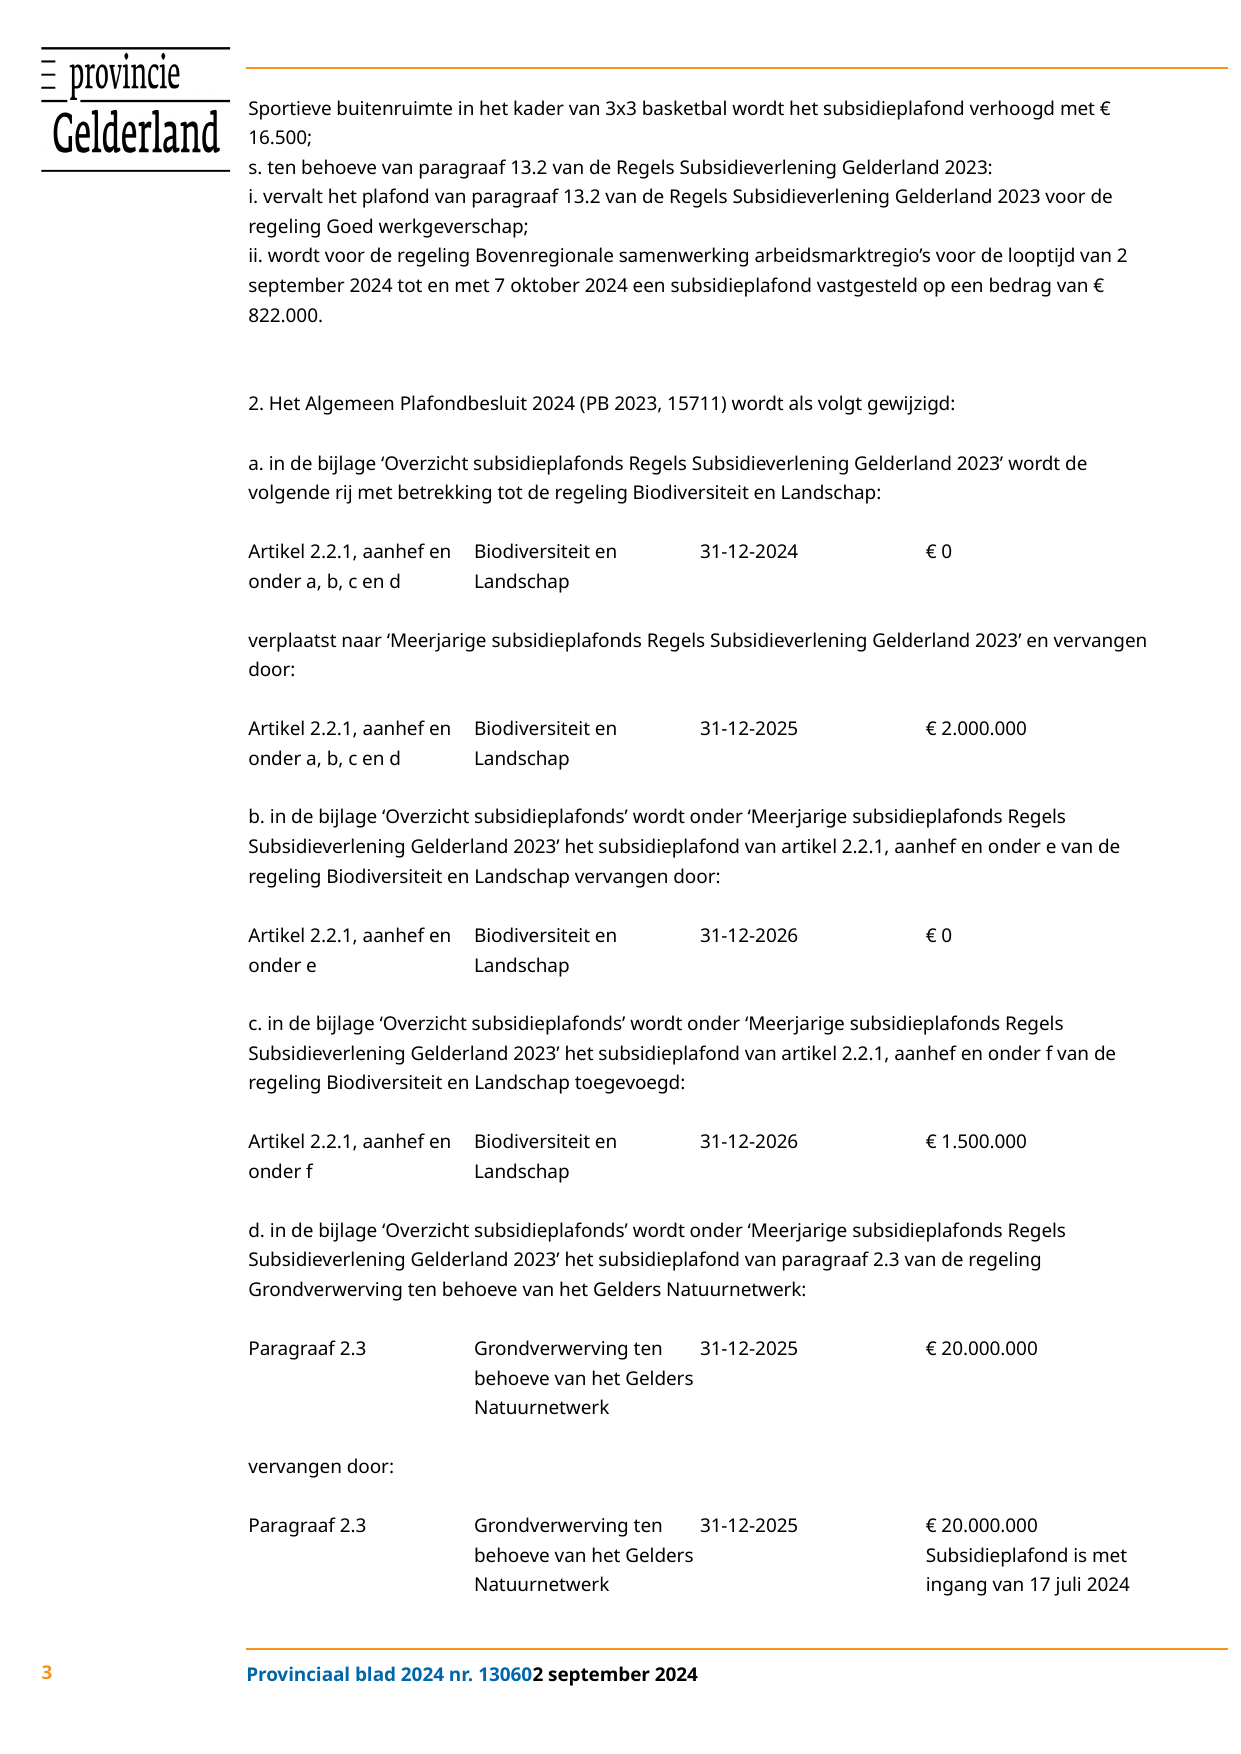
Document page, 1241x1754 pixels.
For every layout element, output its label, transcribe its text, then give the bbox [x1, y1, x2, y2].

text vervangen door: [248, 1453, 1152, 1479]
text c. in de bijlage ‘Overzicht subsidieplafonds’ wordt onder ‘Meerjarige subsidieplafonds Regels Subsidieverlening Gelderland 2023’ het subsidieplafond van artikel 2.2.1, aanhef en onder f van de regeling Biodiversiteit en Landschap toegevoegd: [248, 1010, 1152, 1095]
text s. ten behoeve van paragraaf 13.2 van de Regels Subsidieverlening Gelderland 2023: [248, 154, 1152, 180]
table_header Biodiversiteit en Landschap [474, 716, 700, 771]
picture [41, 47, 231, 172]
text Sportieve buitenruimte in het kader van 3x3 basketbal wordt het subsidieplafond verhoogd met € 16.500; [248, 95, 1152, 150]
table_header 31-12-2026 [700, 1129, 926, 1184]
table_header 31-12-2025 [700, 1512, 926, 1597]
text d. in de bijlage ‘Overzicht subsidieplafonds’ wordt onder ‘Meerjarige subsidieplafonds Regels Subsidieverlening Gelderland 2023’ het subsidieplafond van paragraaf 2.3 van de regeling Grondverwerving ten behoeve van het Gelders Natuurnetwerk: [248, 1217, 1152, 1302]
table_header € 0 [926, 922, 1152, 977]
table_header Paragraaf 2.3 [248, 1512, 474, 1597]
table_header Grondverwerving ten behoeve van het Gelders Natuurnetwerk [474, 1512, 700, 1597]
table_header € 20.000.000 Subsidieplafond is met ingang van 17 juli 2024 [926, 1512, 1152, 1597]
table_header Paragraaf 2.3 [248, 1335, 474, 1420]
table_header Artikel 2.2.1, aanhef en onder a, b, c en d [248, 539, 474, 594]
table_header 31-12-2025 [700, 716, 926, 771]
text b. in de bijlage ‘Overzicht subsidieplafonds’ wordt onder ‘Meerjarige subsidieplafonds Regels Subsidieverlening Gelderland 2023’ het subsidieplafond van artikel 2.2.1, aanhef en onder e van de regeling Biodiversiteit en Landschap vervangen door: [248, 804, 1152, 889]
table_header Artikel 2.2.1, aanhef en onder e [248, 922, 474, 977]
table_header Artikel 2.2.1, aanhef en onder f [248, 1129, 474, 1184]
table_header 31-12-2024 [700, 539, 926, 594]
table_header 31-12-2025 [700, 1335, 926, 1420]
text verplaatst naar ‘Meerjarige subsidieplafonds Regels Subsidieverlening Gelderland 2023’ en vervangen door: [248, 627, 1152, 682]
table_header € 2.000.000 [926, 716, 1152, 771]
table_header Biodiversiteit en Landschap [474, 539, 700, 594]
table_header € 20.000.000 [926, 1335, 1152, 1420]
table_header 31-12-2026 [700, 922, 926, 977]
table_header Biodiversiteit en Landschap [474, 1129, 700, 1184]
text 2. Het Algemeen Plafondbesluit 2024 (PB 2023, 15711) wordt als volgt gewijzigd: [248, 391, 1152, 416]
table_header Biodiversiteit en Landschap [474, 922, 700, 977]
text ii. wordt voor de regeling Bovenregionale samenwerking arbeidsmarktregio’s voor de looptijd van 2 september 2024 tot en met 7 oktober 2024 een subsidieplafond vastgesteld op een bedrag van € 822.000. [248, 243, 1152, 328]
table_header € 0 [926, 539, 1152, 594]
table_header Grondverwerving ten behoeve van het Gelders Natuurnetwerk [474, 1335, 700, 1420]
table_header € 1.500.000 [926, 1129, 1152, 1184]
table_header Artikel 2.2.1, aanhef en onder a, b, c en d [248, 716, 474, 771]
text i. vervalt het plafond van paragraaf 13.2 van de Regels Subsidieverlening Gelderland 2023 voor de regeling Goed werkgeverschap; [248, 183, 1152, 239]
text a. in de bijlage ‘Overzicht subsidieplafonds Regels Subsidieverlening Gelderland 2023’ wordt de volgende rij met betrekking tot de regeling Biodiversiteit en Landschap: [248, 450, 1152, 505]
